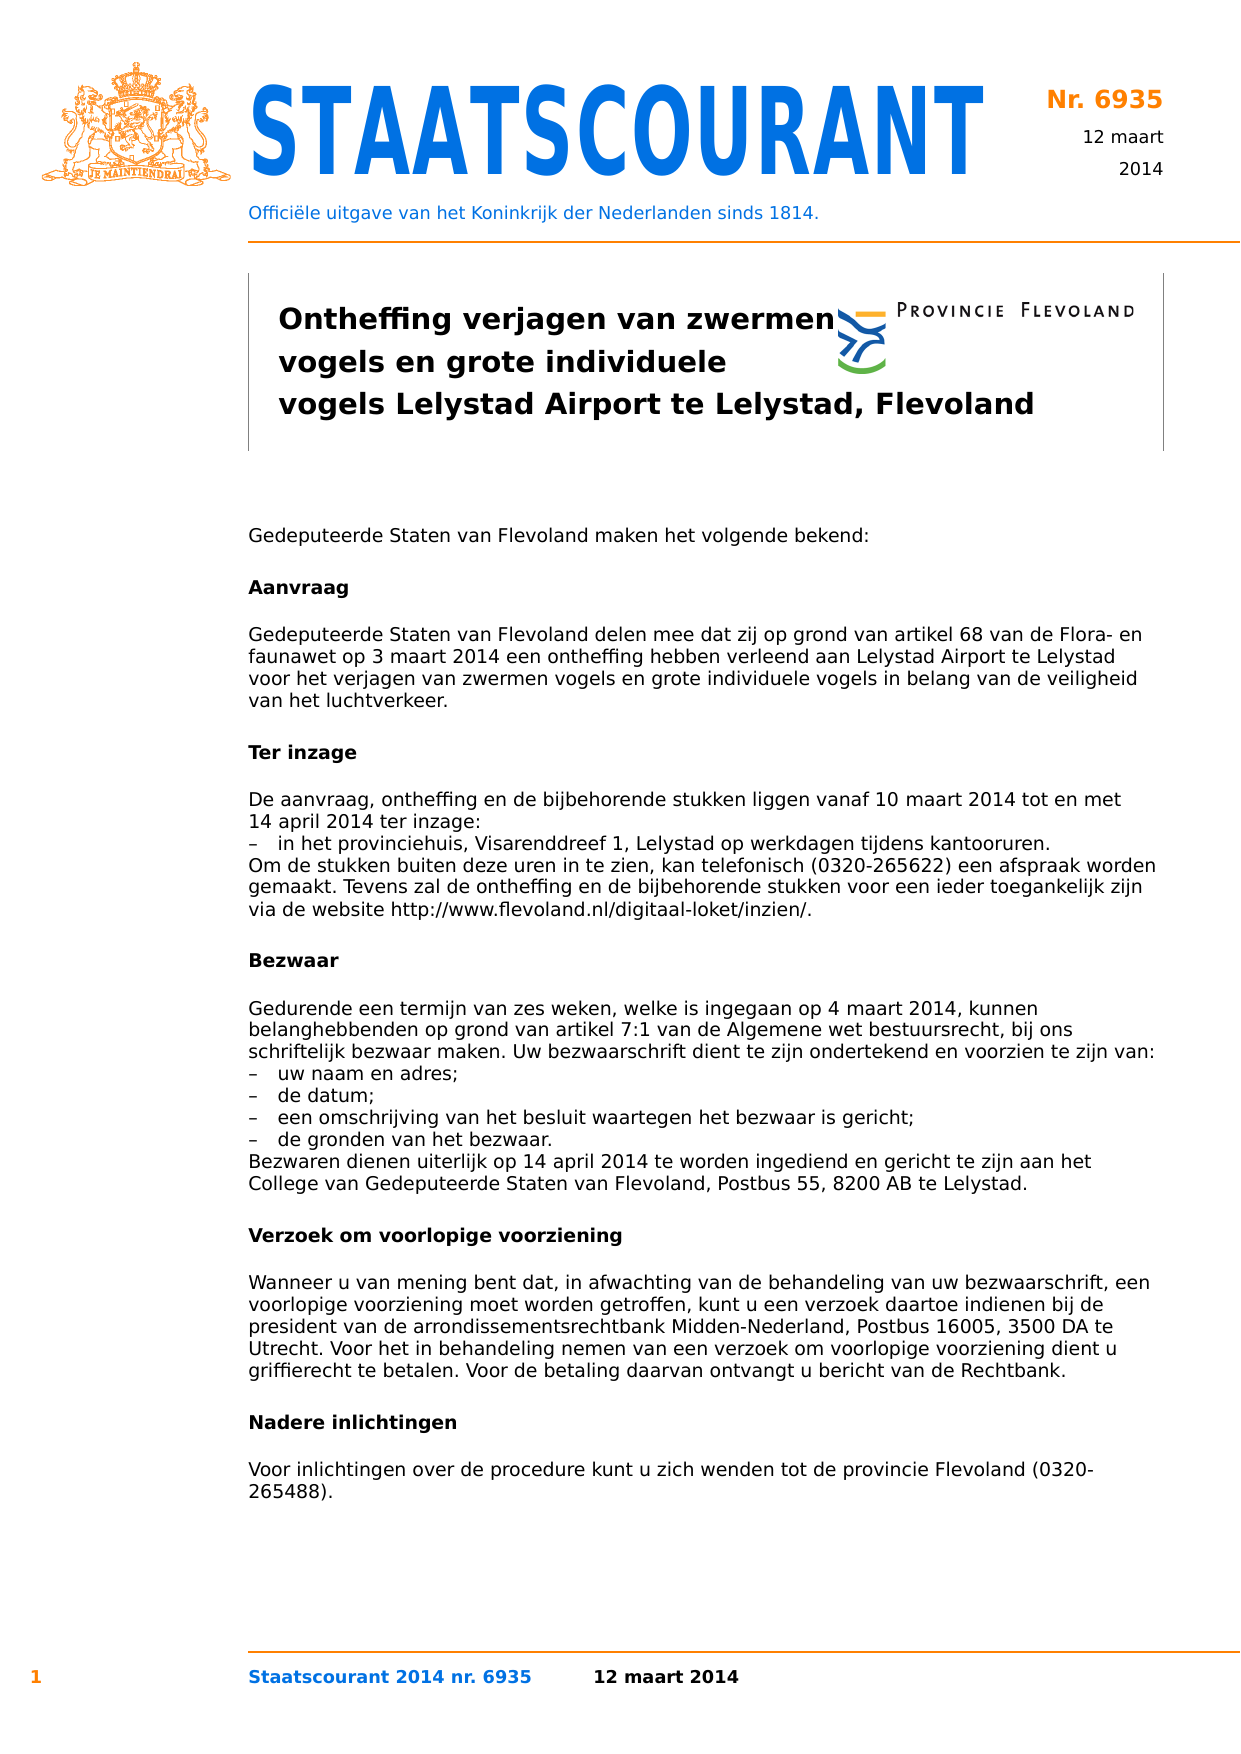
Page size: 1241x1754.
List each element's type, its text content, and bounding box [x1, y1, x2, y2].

subtitle Ter inzage [248, 742, 1163, 763]
text De aanvraag, ontheffing en de bijbehorende stukken liggen vanaf 10 maart 2014 tot en met 14 april 2014 ter inzage: [248, 788, 1163, 832]
text Gedurende een termijn van zes weken, welke is ingegaan op 4 maart 2014, kunnen belanghebbenden op grond van artikel 7:1 van de Algemene wet bestuursrecht, bij ons schriftelijk bezwaar maken. Uw bezwaarschrift dient te zijn ondertekend en voorzien te zijn van: [248, 997, 1163, 1063]
subtitle Verzoek om voorlopige voorziening [248, 1225, 1163, 1247]
text – de gronden van het bezwaar. [248, 1129, 1163, 1151]
text – uw naam en adres; [248, 1063, 1163, 1085]
text Wanneer u van mening bent dat, in afwachting van de behandeling van uw bezwaarschrift, een voorlopige voorziening moet worden getroffen, kunt u een verzoek daartoe indienen bij de president van de arrondissementsrechtbank Midden-Nederland, Postbus 16005, 3500 DA te Utrecht. Voor het in behandeling nemen van een verzoek om voorlopige voorziening dient u griffierecht te betalen. Voor de betaling daarvan ontvangt u bericht van de Rechtbank. [248, 1272, 1163, 1382]
text Gedeputeerde Staten van Flevoland maken het volgende bekend: [248, 525, 1163, 547]
text Voor inlichtingen over de procedure kunt u zich wenden tot de provincie Flevoland (0320-265488). [248, 1459, 1163, 1503]
picture [41, 62, 231, 186]
text Gedeputeerde Staten van Flevoland delen mee dat zij op grond van artikel 68 van de Flora- en faunawet op 3 maart 2014 een ontheffing hebben verleend aan Lelystad Airport te Lelystad voor het verjagen van zwermen vogels en grote individuele vogels in belang van de veiligheid van het luchtverkeer. [248, 624, 1163, 712]
text – de datum; [248, 1085, 1163, 1107]
table_header STAATSCOURANT [248, 62, 998, 203]
table_cell 2014 [998, 153, 1240, 203]
table_cell Officiële uitgave van het Koninkrijk der Nederlanden sinds 1814. [248, 203, 1240, 241]
text – in het provinciehuis, Visarenddreef 1, Lelystad op werkdagen tijdens kantooruren. [248, 832, 1163, 854]
text – een omschrijving van het besluit waartegen het bezwaar is gericht; [248, 1107, 1163, 1129]
subtitle Bezwaar [248, 950, 1163, 972]
text Bezwaren dienen uiterlijk op 14 april 2014 te worden ingediend en gericht te zijn aan het College van Gedeputeerde Staten van Flevoland, Postbus 55, 8200 AB te Lelystad. [248, 1151, 1163, 1195]
subtitle Ontheffing verjagen van zwermen vogels en grote individuele vogels Lelystad Airport te Lelystad, Flevoland [249, 273, 1163, 451]
text Om de stukken buiten deze uren in te zien, kan telefonisch (0320-265622) een afspraak worden gemaakt. Tevens zal de ontheffing en de bijbehorende stukken voor een ieder toegankelijk zijn via de website http://www.flevoland.nl/digitaal-loket/inzien/. [248, 854, 1163, 920]
table_header Nr. 6935 [998, 62, 1240, 121]
subtitle Aanvraag [248, 577, 1163, 599]
picture [838, 302, 1134, 374]
table_header [25, 62, 248, 241]
subtitle Nadere inlichtingen [248, 1412, 1163, 1434]
table_cell 12 maart [998, 121, 1240, 153]
